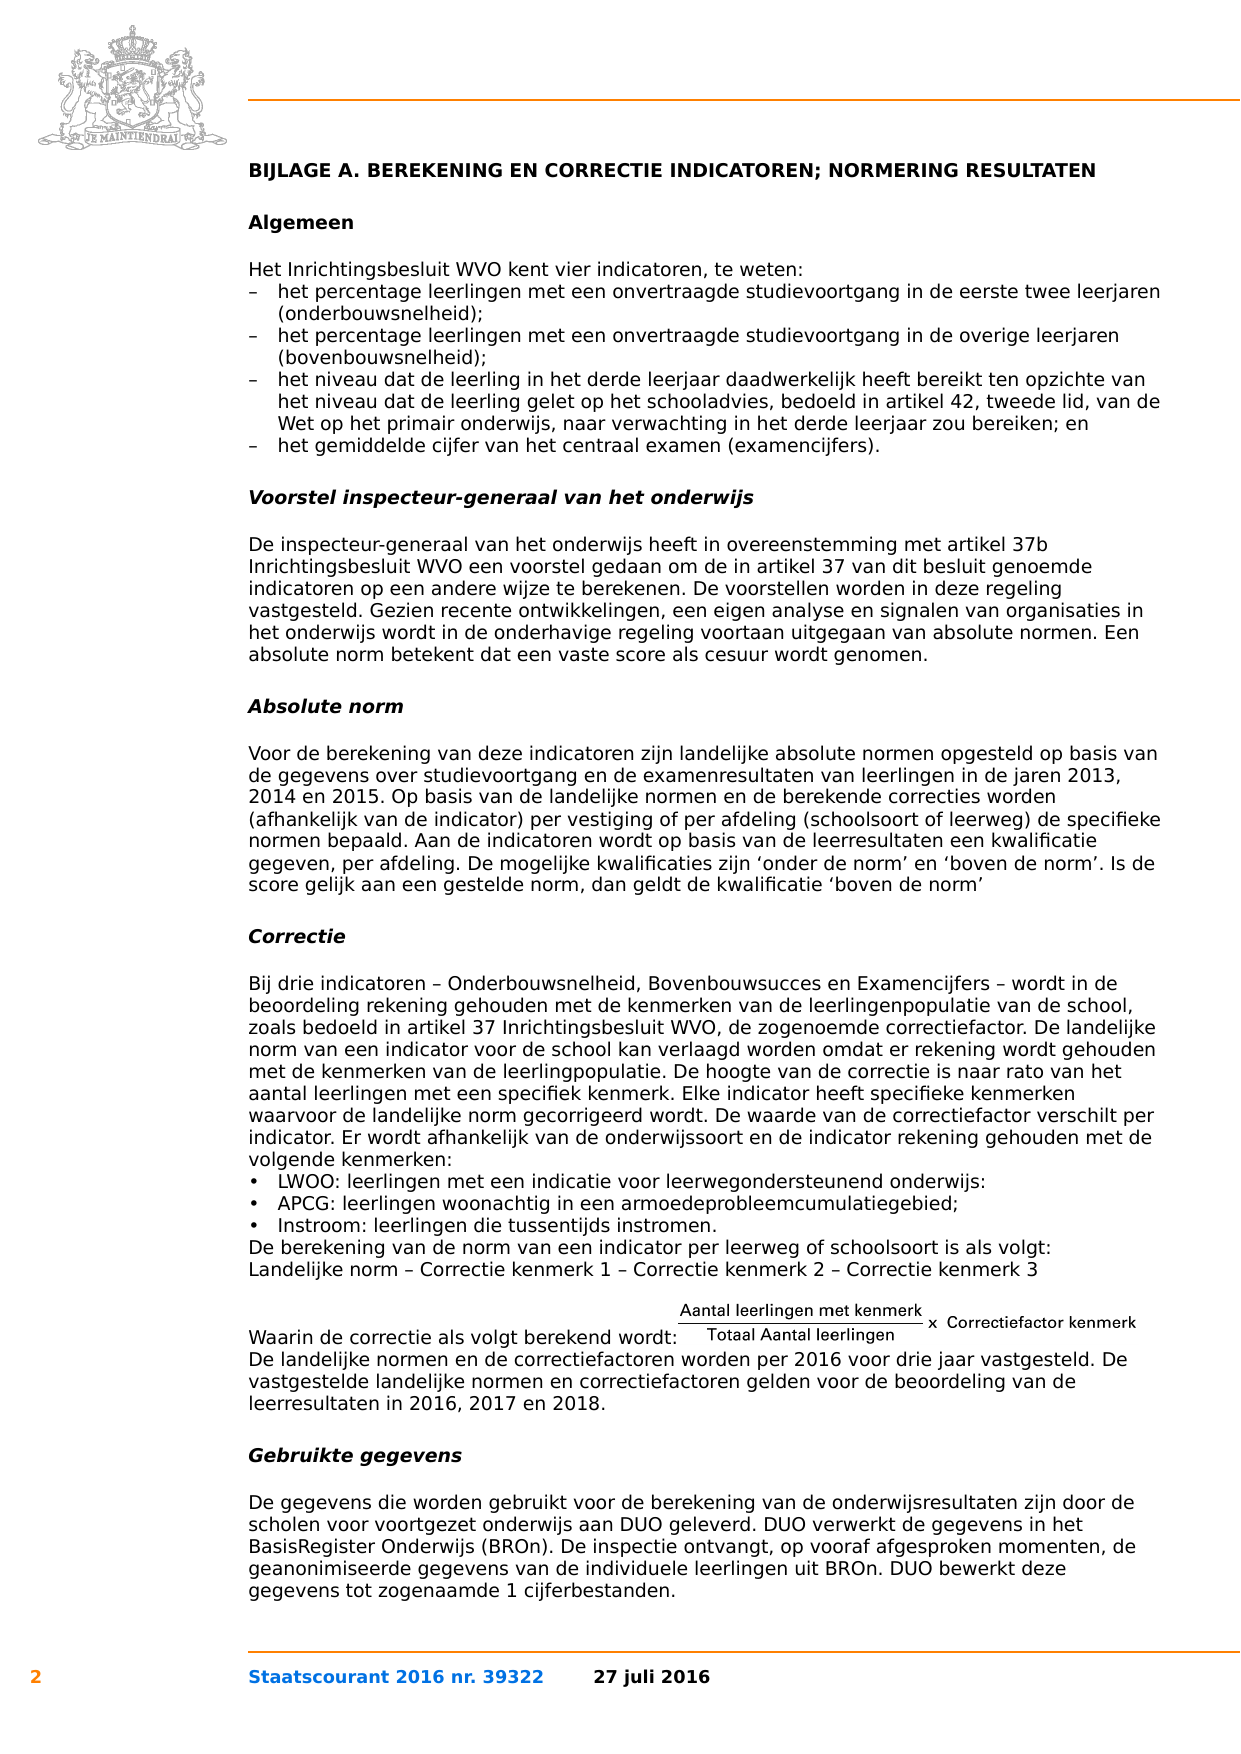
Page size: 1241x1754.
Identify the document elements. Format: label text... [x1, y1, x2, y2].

text Voor de berekening van deze indicatoren zijn landelijke absolute normen opgesteld op basis van de gegevens over studievoortgang en de examenresultaten van leerlingen in de jaren 2013, 2014 en 2015. Op basis van de landelijke normen en de berekende correcties worden (afhankelijk van de indicator) per vestiging of per afdeling (schoolsoort of leerweg) de specifieke normen bepaald. Aan de indicatoren wordt op basis van de leerresultaten een kwalificatie gegeven, per afdeling. De mogelijke kwalificaties zijn ‘onder de norm’ en ‘boven de norm’. Is de score gelijk aan een gestelde norm, dan geldt de kwalificatie ‘boven de norm’ [248, 742, 1163, 896]
text – het gemiddelde cijfer van het centraal examen (examencijfers). [248, 435, 1163, 457]
subtitle Gebruikte gegevens [248, 1445, 1163, 1467]
subtitle BIJLAGE A. BEREKENING EN CORRECTIE INDICATOREN; NORMERING RESULTATEN [248, 160, 1163, 182]
text • LWOO: leerlingen met een indicatie voor leerwegondersteunend onderwijs: [248, 1171, 1163, 1193]
text – het percentage leerlingen met een onvertraagde studievoortgang in de eerste twee leerjaren (onderbouwsnelheid); [248, 281, 1163, 325]
subtitle Correctie [248, 926, 1163, 948]
text De gegevens die worden gebruikt voor de berekening van de onderwijsresultaten zijn door de scholen voor voortgezet onderwijs aan DUO geleverd. DUO verwerkt de gegevens in het BasisRegister Onderwijs (BROn). De inspectie ontvangt, op vooraf afgesproken momenten, de geanonimiseerde gegevens van de individuele leerlingen uit BROn. DUO bewerkt deze gegevens tot zogenaamde 1 cijferbestanden. [248, 1492, 1163, 1602]
text – het niveau dat de leerling in het derde leerjaar daadwerkelijk heeft bereikt ten opzichte van het niveau dat de leerling gelet op het schooladvies, bedoeld in artikel 42, tweede lid, van de Wet op het primair onderwijs, naar verwachting in het derde leerjaar zou bereiken; en [248, 369, 1163, 435]
text • Instroom: leerlingen die tussentijds instromen. [248, 1215, 1163, 1237]
picture [38, 25, 227, 150]
text Bij drie indicatoren – Onderbouwsnelheid, Bovenbouwsucces en Examencijfers – wordt in de beoordeling rekening gehouden met de kenmerken van de leerlingenpopulatie van de school, zoals bedoeld in artikel 37 Inrichtingsbesluit WVO, de zogenoemde correctiefactor. De landelijke norm van een indicator voor de school kan verlaagd worden omdat er rekening wordt gehouden met de kenmerken van de leerlingpopulatie. De hoogte van de correctie is naar rato van het aantal leerlingen met een specifiek kenmerk. Elke indicator heeft specifieke kenmerken waarvoor de landelijke norm gecorrigeerd wordt. De waarde van de correctiefactor verschilt per indicator. Er wordt afhankelijk van de onderwijssoort en de indicator rekening gehouden met de volgende kenmerken: [248, 973, 1163, 1171]
text Landelijke norm – Correctie kenmerk 1 – Correctie kenmerk 2 – Correctie kenmerk 3 [248, 1259, 1163, 1281]
text De berekening van de norm van een indicator per leerweg of schoolsoort is als volgt: [248, 1237, 1163, 1259]
subtitle Algemeen [248, 212, 1163, 234]
subtitle Voorstel inspecteur-generaal van het onderwijs [248, 487, 1163, 509]
text • APCG: leerlingen woonachtig in een armoedeprobleemcumulatiegebied; [248, 1193, 1163, 1215]
text De inspecteur-generaal van het onderwijs heeft in overeenstemming met artikel 37b Inrichtingsbesluit WVO een voorstel gedaan om de in artikel 37 van dit besluit genoemde indicatoren op een andere wijze te berekenen. De voorstellen worden in deze regeling vastgesteld. Gezien recente ontwikkelingen, een eigen analyse en signalen van organisaties in het onderwijs wordt in de onderhavige regeling voortaan uitgegaan van absolute normen. Een absolute norm betekent dat een vaste score als cesuur wordt genomen. [248, 534, 1163, 666]
picture [678, 1302, 1139, 1345]
text Waarin de correctie als volgt berekend wordt: [248, 1303, 1163, 1349]
text – het percentage leerlingen met een onvertraagde studievoortgang in de overige leerjaren (bovenbouwsnelheid); [248, 325, 1163, 369]
subtitle Absolute norm [248, 696, 1163, 717]
text Het Inrichtingsbesluit WVO kent vier indicatoren, te weten: [248, 259, 1163, 281]
text De landelijke normen en de correctiefactoren worden per 2016 voor drie jaar vastgesteld. De vastgestelde landelijke normen en correctiefactoren gelden voor de beoordeling van de leerresultaten in 2016, 2017 en 2018. [248, 1349, 1163, 1415]
